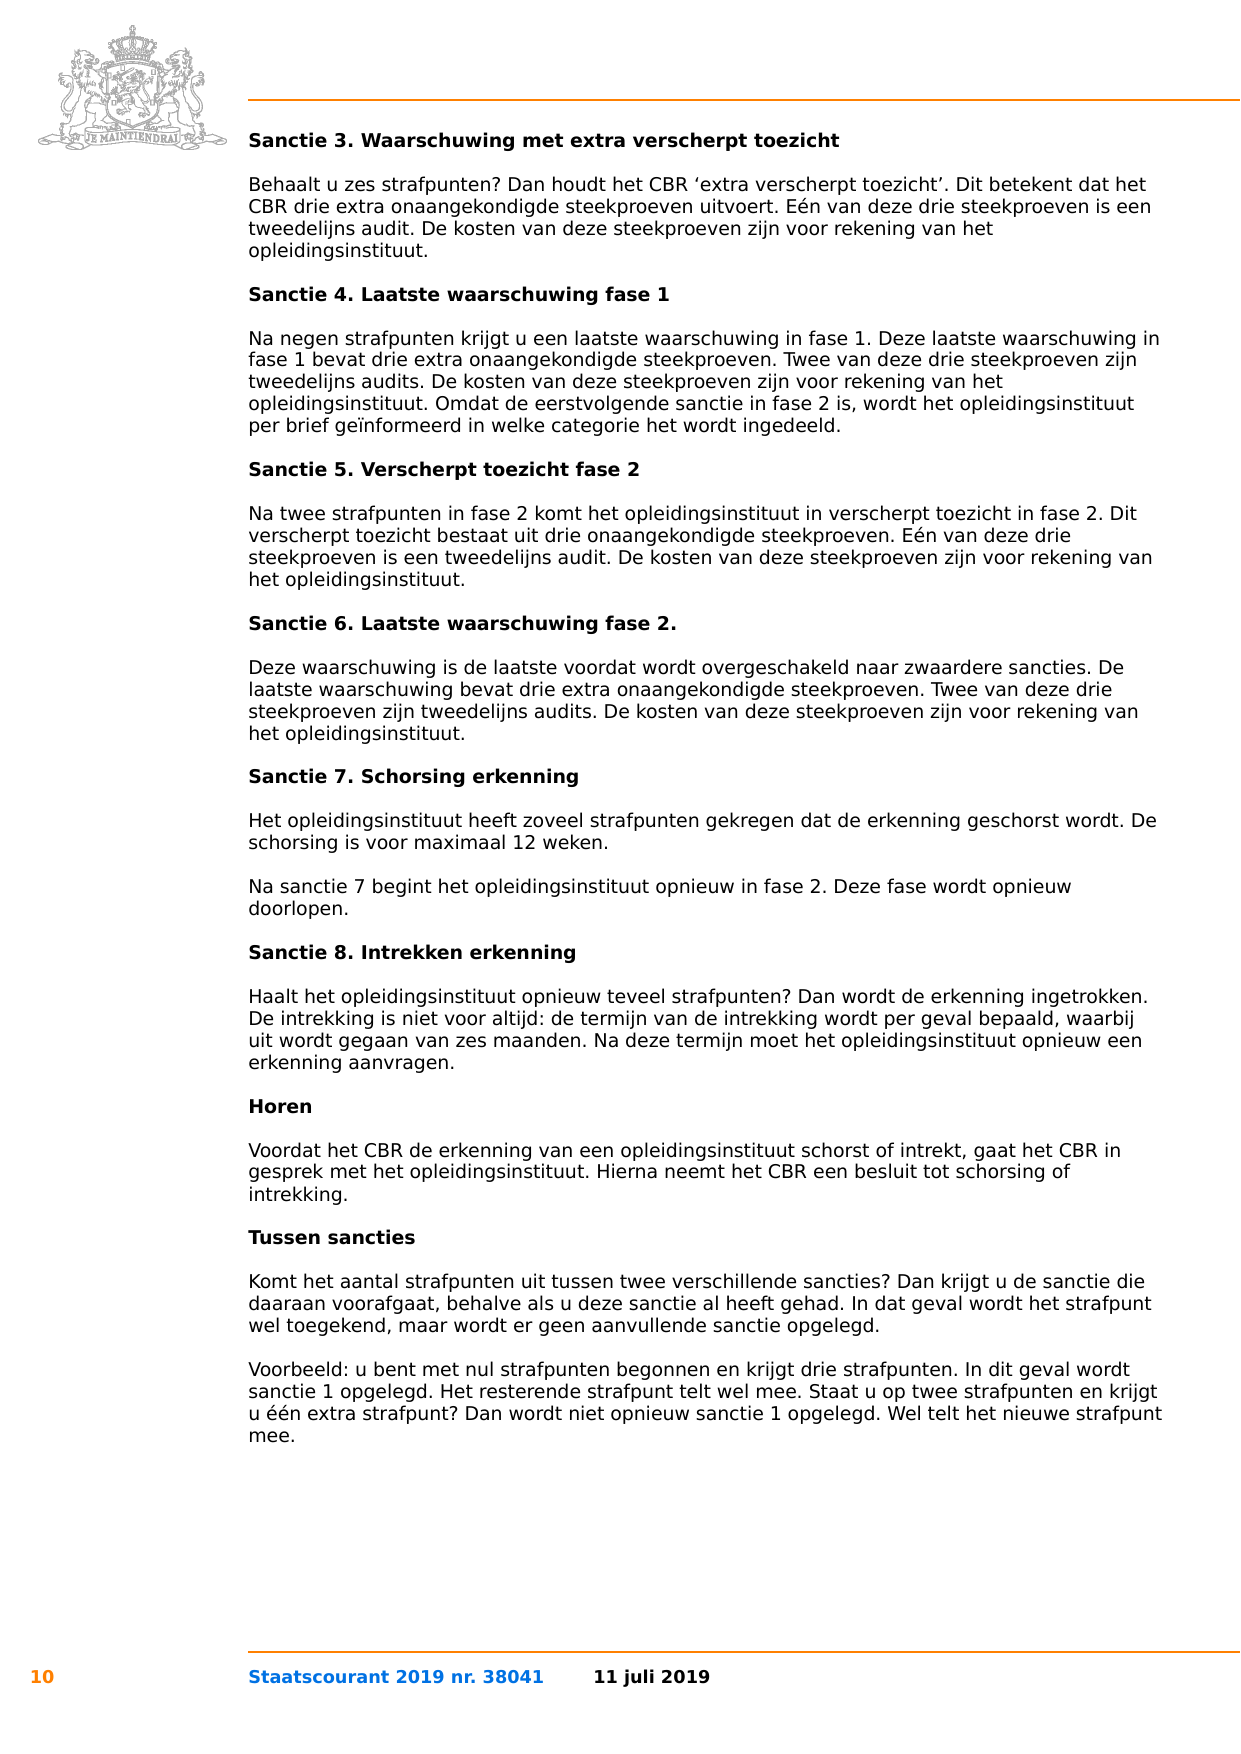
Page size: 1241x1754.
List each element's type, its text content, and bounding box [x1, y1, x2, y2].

text Deze waarschuwing is de laatste voordat wordt overgeschakeld naar zwaardere sancties. De laatste waarschuwing bevat drie extra onaangekondigde steekproeven. Twee van deze drie steekproeven zijn tweedelijns audits. De kosten van deze steekproeven zijn voor rekening van het opleidingsinstituut. [248, 657, 1163, 744]
subtitle Sanctie 8. Intrekken erkenning [248, 942, 1163, 964]
subtitle Sanctie 3. Waarschuwing met extra verscherpt toezicht [248, 130, 1163, 152]
text Het opleidingsinstituut heeft zoveel strafpunten gekregen dat de erkenning geschorst wordt. De schorsing is voor maximaal 12 weken. [248, 810, 1163, 854]
subtitle Sanctie 6. Laatste waarschuwing fase 2. [248, 613, 1163, 635]
subtitle Tussen sancties [248, 1227, 1163, 1249]
subtitle Horen [248, 1096, 1163, 1118]
subtitle Sanctie 4. Laatste waarschuwing fase 1 [248, 283, 1163, 306]
text Na sanctie 7 begint het opleidingsinstituut opnieuw in fase 2. Deze fase wordt opnieuw doorlopen. [248, 876, 1163, 920]
text Haalt het opleidingsinstituut opnieuw teveel strafpunten? Dan wordt de erkenning ingetrokken. De intrekking is niet voor altijd: de termijn van de intrekking wordt per geval bepaald, waarbij uit wordt gegaan van zes maanden. Na deze termijn moet het opleidingsinstituut opnieuw een erkenning aanvragen. [248, 986, 1163, 1074]
picture [38, 25, 227, 150]
subtitle Sanctie 7. Schorsing erkenning [248, 766, 1163, 788]
text Behaalt u zes strafpunten? Dan houdt het CBR ‘extra verscherpt toezicht’. Dit betekent dat het CBR drie extra onaangekondigde steekproeven uitvoert. Eén van deze drie steekproeven is een tweedelijns audit. De kosten van deze steekproeven zijn voor rekening van het opleidingsinstituut. [248, 174, 1163, 262]
text Na negen strafpunten krijgt u een laatste waarschuwing in fase 1. Deze laatste waarschuwing in fase 1 bevat drie extra onaangekondigde steekproeven. Twee van deze drie steekproeven zijn tweedelijns audits. De kosten van deze steekproeven zijn voor rekening van het opleidingsinstituut. Omdat de eerstvolgende sanctie in fase 2 is, wordt het opleidingsinstituut per brief geïnformeerd in welke categorie het wordt ingedeeld. [248, 327, 1163, 437]
text Voordat het CBR de erkenning van een opleidingsinstituut schorst of intrekt, gaat het CBR in gesprek met het opleidingsinstituut. Hierna neemt het CBR een besluit tot schorsing of intrekking. [248, 1139, 1163, 1205]
text Na twee strafpunten in fase 2 komt het opleidingsinstituut in verscherpt toezicht in fase 2. Dit verscherpt toezicht bestaat uit drie onaangekondigde steekproeven. Eén van deze drie steekproeven is een tweedelijns audit. De kosten van deze steekproeven zijn voor rekening van het opleidingsinstituut. [248, 503, 1163, 591]
text Komt het aantal strafpunten uit tussen twee verschillende sancties? Dan krijgt u de sanctie die daaraan voorafgaat, behalve als u deze sanctie al heeft gehad. In dat geval wordt het strafpunt wel toegekend, maar wordt er geen aanvullende sanctie opgelegd. [248, 1271, 1163, 1337]
text Voorbeeld: u bent met nul strafpunten begonnen en krijgt drie strafpunten. In dit geval wordt sanctie 1 opgelegd. Het resterende strafpunt telt wel mee. Staat u op twee strafpunten en krijgt u één extra strafpunt? Dan wordt niet opnieuw sanctie 1 opgelegd. Wel telt het nieuwe strafpunt mee. [248, 1359, 1163, 1447]
subtitle Sanctie 5. Verscherpt toezicht fase 2 [248, 459, 1163, 481]
